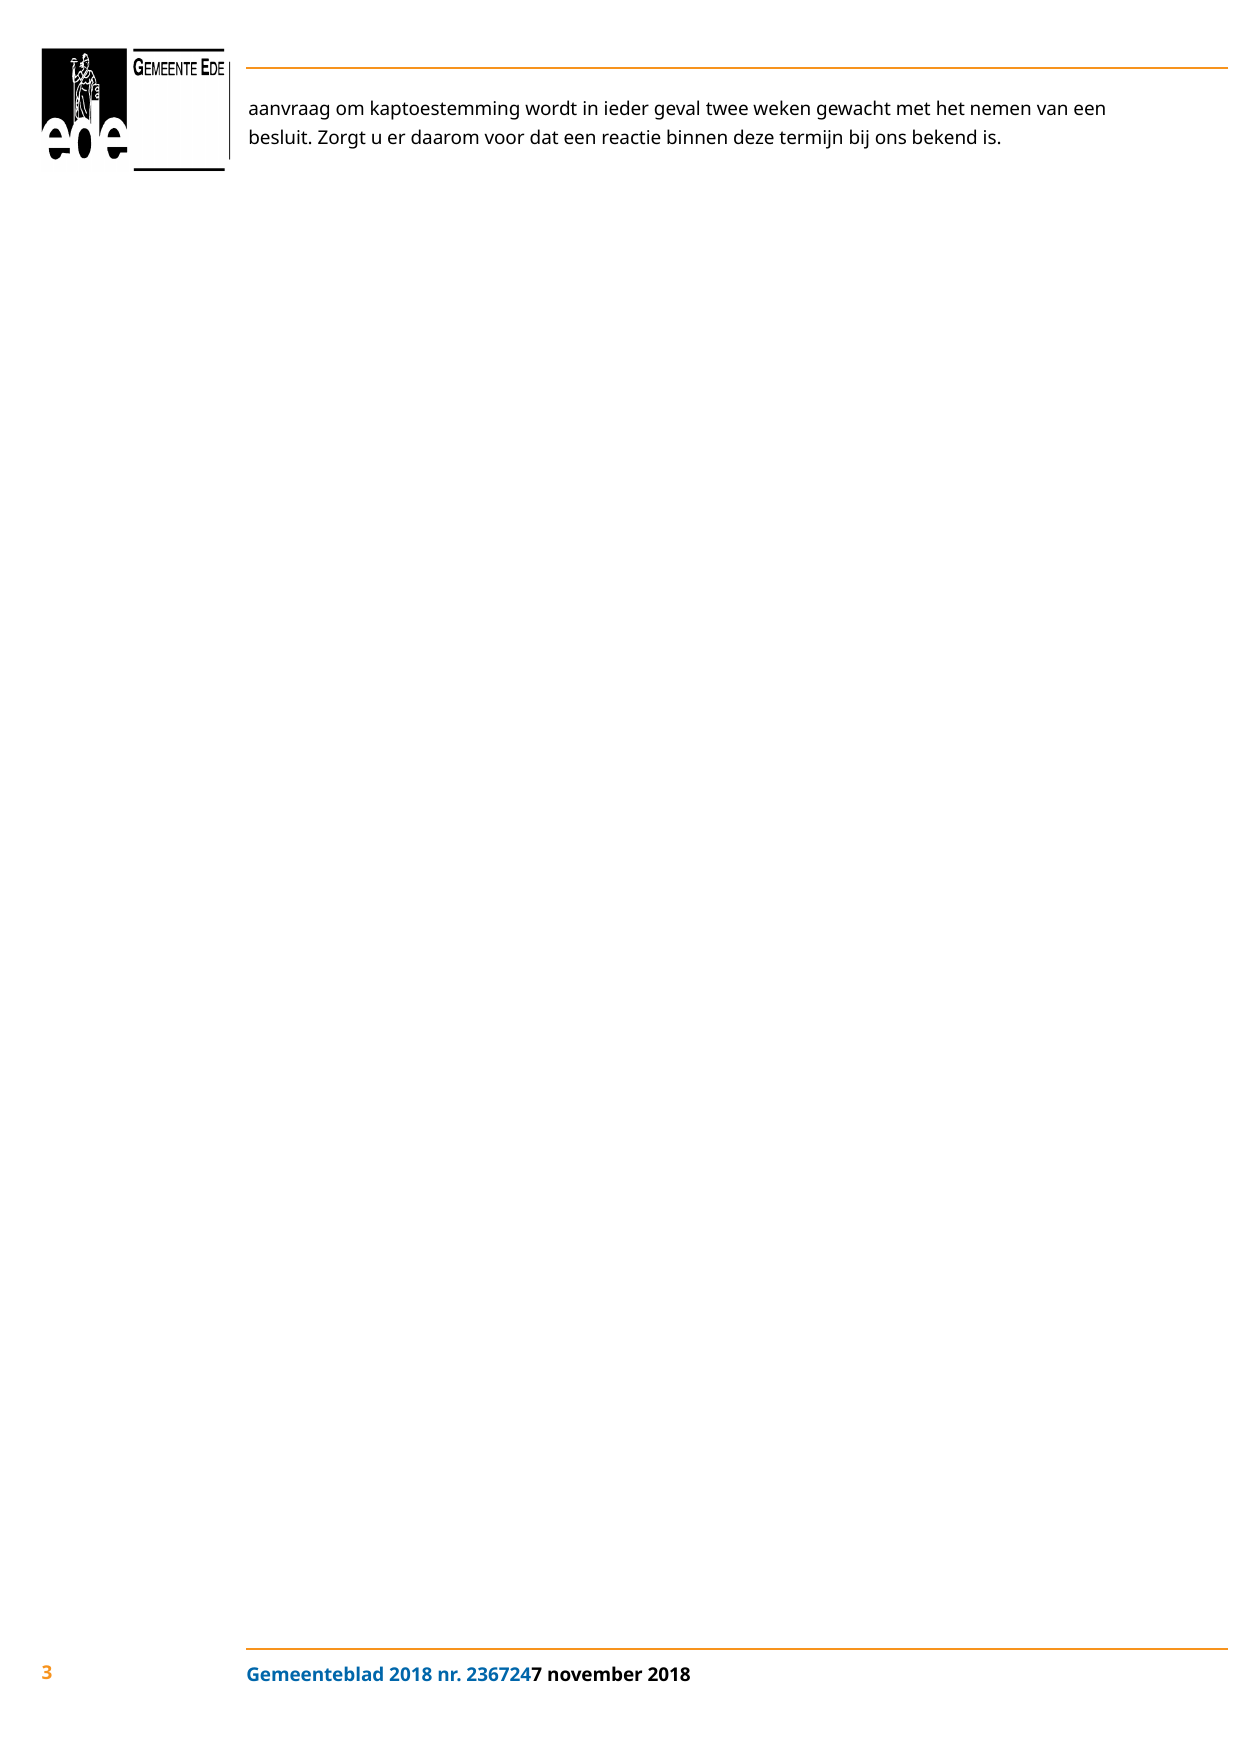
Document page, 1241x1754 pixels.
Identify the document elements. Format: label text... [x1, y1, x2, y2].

text aanvraag om kaptoestemming wordt in ieder geval twee weken gewacht met het nemen van een besluit. Zorgt u er daarom voor dat een reactie binnen deze termijn bij ons bekend is. [248, 95, 1152, 150]
picture [41, 47, 231, 172]
